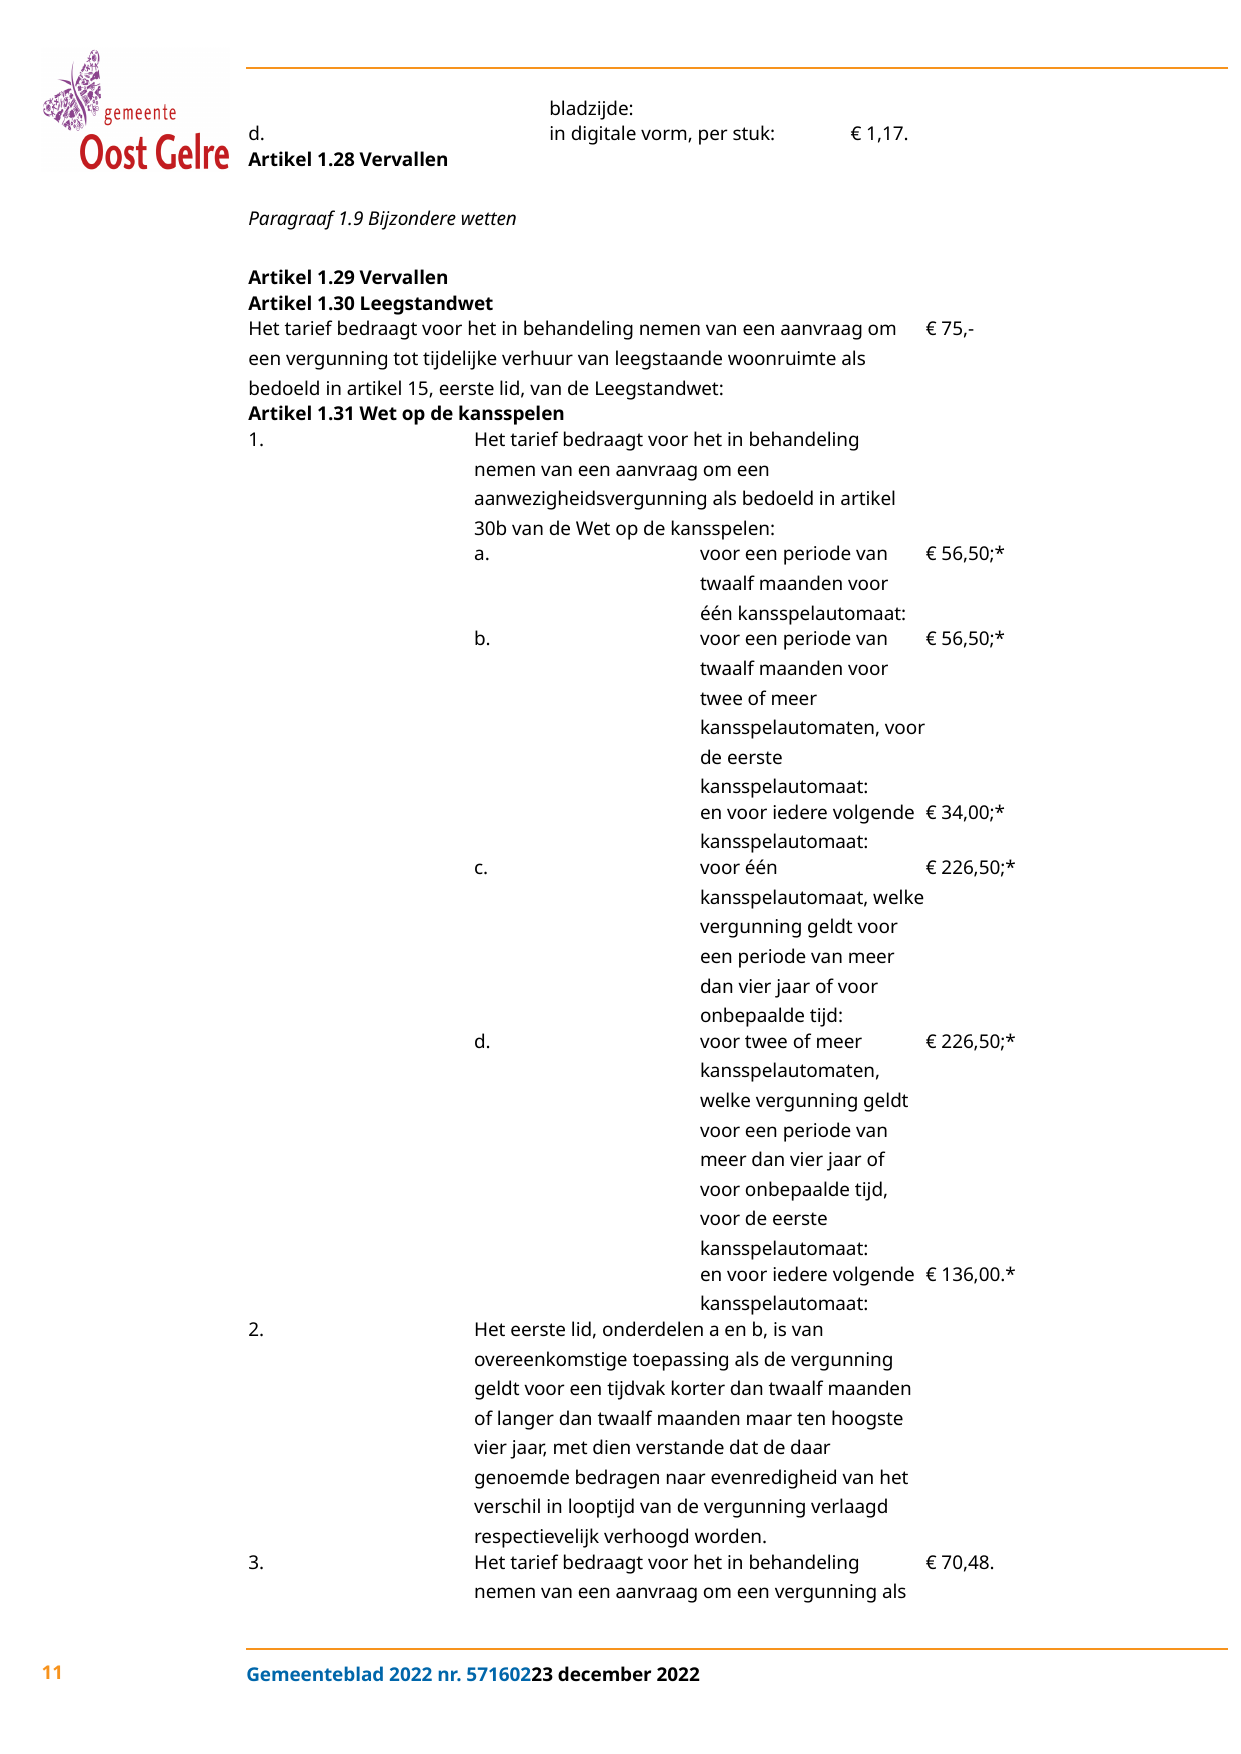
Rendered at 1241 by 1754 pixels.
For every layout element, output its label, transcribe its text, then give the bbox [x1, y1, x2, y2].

table_cell [850, 95, 1152, 121]
table_cell [248, 626, 474, 799]
table_cell d. [248, 121, 549, 146]
table_cell 1. [248, 426, 474, 541]
table_cell Artikel 1.28 Vervallen [248, 146, 850, 172]
table_cell Het eerste lid, onderdelen a en b, is van overeenkomstige toepassing als de vergunning geldt voor een tijdvak korter dan twaalf maanden of langer dan twaalf maanden maar ten hoogste vier jaar, met dien verstande dat de daar genoemde bedragen naar evenredigheid van het verschil in looptijd van de vergunning verlaagd respectievelijk verhoogd worden. [474, 1316, 926, 1549]
table_cell [850, 146, 1152, 172]
table_cell 3. [248, 1549, 474, 1604]
table_cell c. [474, 855, 700, 1028]
table_cell € 34,00;* [926, 799, 1152, 854]
table_cell en voor iedere volgende kansspelautomaat: [700, 799, 926, 854]
table_cell [248, 799, 474, 854]
table_cell [474, 1261, 700, 1316]
table_cell [248, 541, 474, 626]
table_cell € 75,- [926, 316, 1152, 400]
table_cell [926, 290, 1152, 316]
picture [41, 47, 231, 172]
table_cell voor een periode van twaalf maanden voor één kansspelautomaat: [700, 541, 926, 626]
table_cell Het tarief bedraagt voor het in behandeling nemen van een aanvraag om een aanwezigheidsvergunning als bedoeld in artikel 30b van de Wet op de kansspelen: [474, 426, 926, 541]
table_cell Artikel 1.30 Leegstandwet [248, 290, 926, 316]
table_cell Het tarief bedraagt voor het in behandeling nemen van een aanvraag om een vergunning tot tijdelijke verhuur van leegstaande woonruimte als bedoeld in artikel 15, eerste lid, van de Leegstandwet: [248, 316, 926, 400]
table_cell € 226,50;* [926, 1028, 1152, 1261]
table_cell [926, 400, 1152, 426]
table_cell [248, 1028, 474, 1261]
text Paragraaf 1.9 Bijzondere wetten [248, 205, 1152, 231]
table_cell in digitale vorm, per stuk: [549, 121, 850, 146]
table_cell € 56,50;* [926, 626, 1152, 799]
table_cell Het tarief bedraagt voor het in behandeling nemen van een aanvraag om een vergunning als [474, 1549, 926, 1604]
table_header [926, 264, 1152, 290]
table_cell [926, 426, 1152, 541]
table_cell 2. [248, 1316, 474, 1549]
table_cell b. [474, 626, 700, 799]
table_cell bladzijde: [549, 95, 850, 121]
table_cell [474, 799, 700, 854]
table_cell d. [474, 1028, 700, 1261]
table_cell [248, 855, 474, 1028]
table_header Artikel 1.29 Vervallen [248, 264, 926, 290]
table_cell € 136,00.* [926, 1261, 1152, 1316]
table_cell € 1,17. [850, 121, 1152, 146]
table_cell voor één kansspelautomaat, welke vergunning geldt voor een periode van meer dan vier jaar of voor onbepaalde tijd: [700, 855, 926, 1028]
table_cell [248, 1261, 474, 1316]
table_cell € 56,50;* [926, 541, 1152, 626]
table_cell a. [474, 541, 700, 626]
table_cell en voor iedere volgende kansspelautomaat: [700, 1261, 926, 1316]
table_cell voor twee of meer kansspelautomaten, welke vergunning geldt voor een periode van meer dan vier jaar of voor onbepaalde tijd, voor de eerste kansspelautomaat: [700, 1028, 926, 1261]
table_cell € 70,48. [926, 1549, 1152, 1604]
table_cell [926, 1316, 1152, 1549]
table_cell € 226,50;* [926, 855, 1152, 1028]
table_cell [248, 95, 549, 121]
table_cell Artikel 1.31 Wet op de kansspelen [248, 400, 926, 426]
table_cell voor een periode van twaalf maanden voor twee of meer kansspelautomaten, voor de eerste kansspelautomaat: [700, 626, 926, 799]
